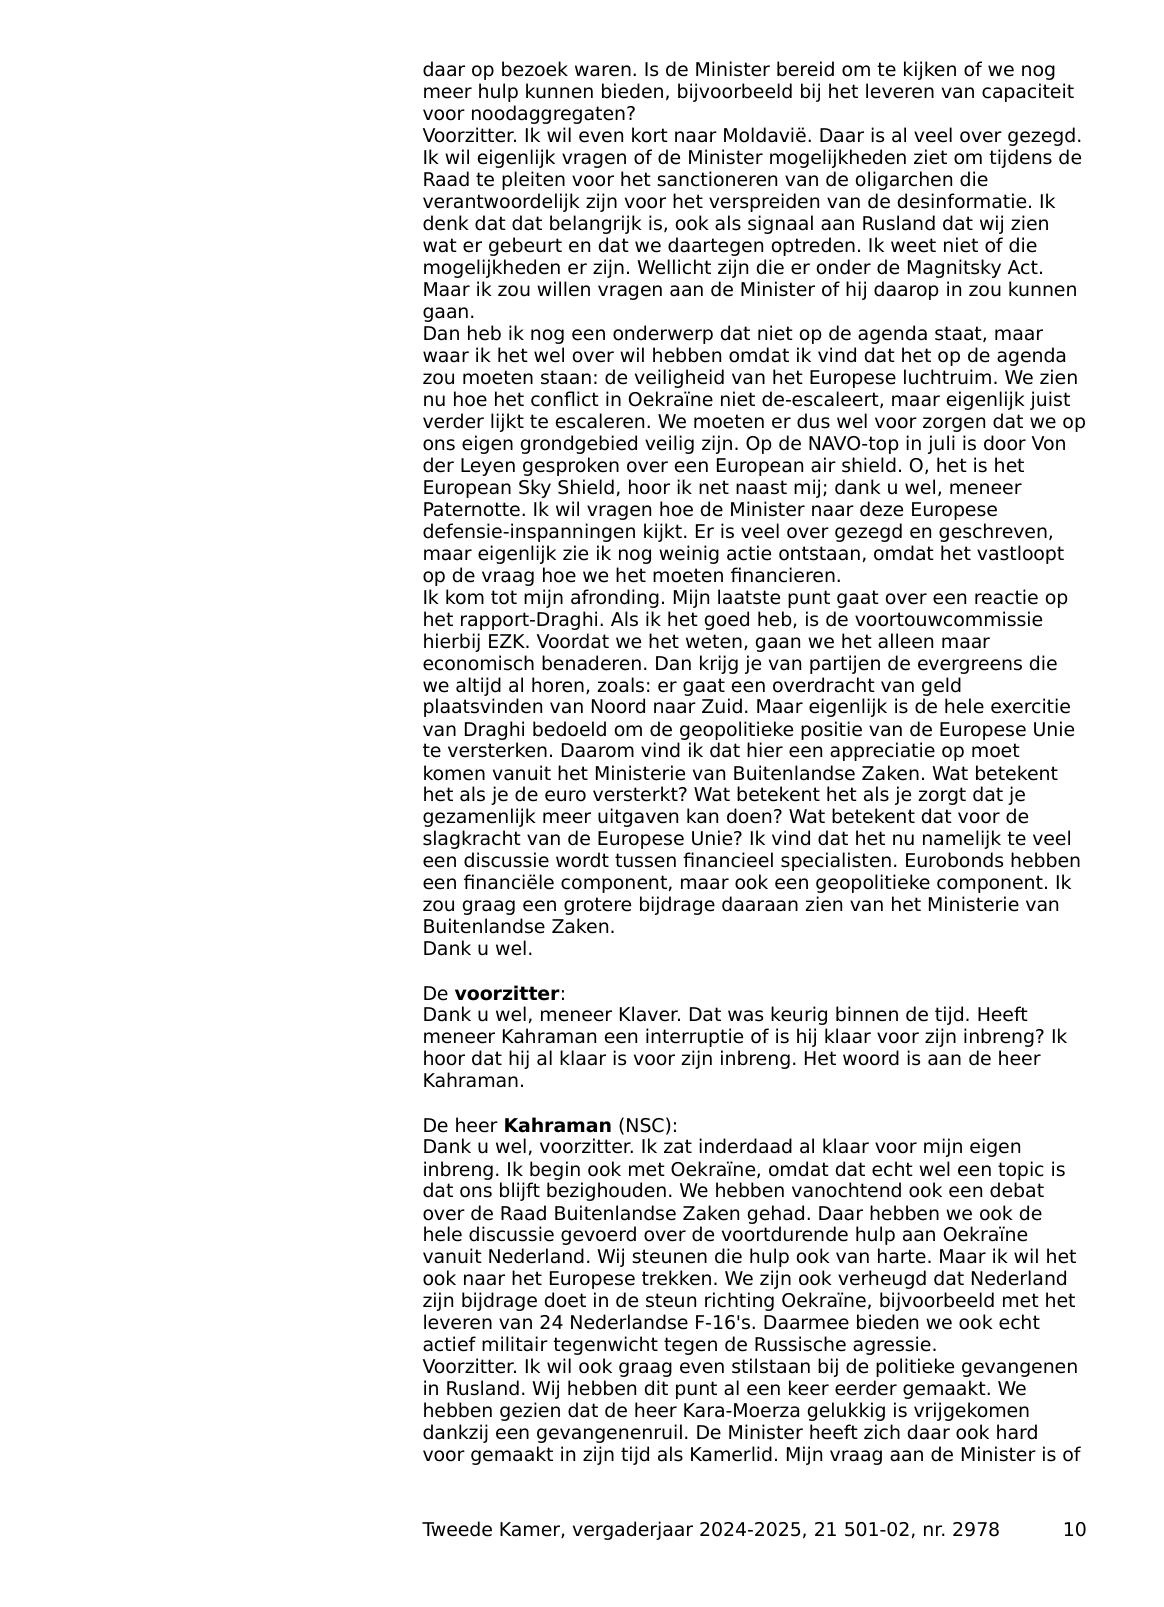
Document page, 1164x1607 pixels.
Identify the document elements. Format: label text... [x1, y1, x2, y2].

text Ik kom tot mijn afronding. Mijn laatste punt gaat over een reactie op het rapport-Draghi. Als ik het goed heb, is de voortouwcommissie hierbij EZK. Voordat we het weten, gaan we het alleen maar economisch benaderen. Dan krijg je van partijen de evergreens die we altijd al horen, zoals: er gaat een overdracht van geld plaatsvinden van Noord naar Zuid. Maar eigenlijk is de hele exercitie van Draghi bedoeld om de geopolitieke positie van de Europese Unie te versterken. Daarom vind ik dat hier een appreciatie op moet komen vanuit het Ministerie van Buitenlandse Zaken. Wat betekent het als je de euro versterkt? Wat betekent het als je zorgt dat je gezamenlijk meer uitgaven kan doen? Wat betekent dat voor de slagkracht van de Europese Unie? Ik vind dat het nu namelijk te veel een discussie wordt tussen financieel specialisten. Eurobonds hebben een financiële component, maar ook een geopolitieke component. Ik zou graag een grotere bijdrage daaraan zien van het Ministerie van Buitenlandse Zaken. [422, 587, 1087, 938]
text Dank u wel. [422, 938, 1087, 960]
text De voorzitter: [422, 982, 1087, 1004]
text Dank u wel, voorzitter. Ik zat inderdaad al klaar voor mijn eigen inbreng. Ik begin ook met Oekraïne, omdat dat echt wel een topic is dat ons blijft bezighouden. We hebben vanochtend ook een debat over de Raad Buitenlandse Zaken gehad. Daar hebben we ook de hele discussie gevoerd over de voortdurende hulp aan Oekraïne vanuit Nederland. Wij steunen die hulp ook van harte. Maar ik wil het ook naar het Europese trekken. We zijn ook verheugd dat Nederland zijn bijdrage doet in de steun richting Oekraïne, bijvoorbeeld met het leveren van 24 Nederlandse F-16's. Daarmee bieden we ook echt actief militair tegenwicht tegen de Russische agressie. [422, 1136, 1087, 1356]
text Dan heb ik nog een onderwerp dat niet op de agenda staat, maar waar ik het wel over wil hebben omdat ik vind dat het op de agenda zou moeten staan: de veiligheid van het Europese luchtruim. We zien nu hoe het conflict in Oekraïne niet de-escaleert, maar eigenlijk juist verder lijkt te escaleren. We moeten er dus wel voor zorgen dat we op ons eigen grondgebied veilig zijn. Op de NAVO-top in juli is door Von der Leyen gesproken over een European air shield. O, het is het European Sky Shield, hoor ik net naast mij; dank u wel, meneer Paternotte. Ik wil vragen hoe de Minister naar deze Europese defensie-inspanningen kijkt. Er is veel over gezegd en geschreven, maar eigenlijk zie ik nog weinig actie ontstaan, omdat het vastloopt op de vraag hoe we het moeten financieren. [422, 323, 1087, 587]
text De heer Kahraman (NSC): [422, 1114, 1087, 1136]
text Voorzitter. Ik wil ook graag even stilstaan bij de politieke gevangenen in Rusland. Wij hebben dit punt al een keer eerder gemaakt. We hebben gezien dat de heer Kara-Moerza gelukkig is vrijgekomen dankzij een gevangenenruil. De Minister heeft zich daar ook hard voor gemaakt in zijn tijd als Kamerlid. Mijn vraag aan de Minister is of [422, 1356, 1087, 1466]
text Dank u wel, meneer Klaver. Dat was keurig binnen de tijd. Heeft meneer Kahraman een interruptie of is hij klaar voor zijn inbreng? Ik hoor dat hij al klaar is voor zijn inbreng. Het woord is aan de heer Kahraman. [422, 1004, 1087, 1092]
text daar op bezoek waren. Is de Minister bereid om te kijken of we nog meer hulp kunnen bieden, bijvoorbeeld bij het leveren van capaciteit voor noodaggregaten? [422, 59, 1087, 125]
text Voorzitter. Ik wil even kort naar Moldavië. Daar is al veel over gezegd. Ik wil eigenlijk vragen of de Minister mogelijkheden ziet om tijdens de Raad te pleiten voor het sanctioneren van de oligarchen die verantwoordelijk zijn voor het verspreiden van de desinformatie. Ik denk dat dat belangrijk is, ook als signaal aan Rusland dat wij zien wat er gebeurt en dat we daartegen optreden. Ik weet niet of die mogelijkheden er zijn. Wellicht zijn die er onder de Magnitsky Act. Maar ik zou willen vragen aan de Minister of hij daarop in zou kunnen gaan. [422, 125, 1087, 323]
